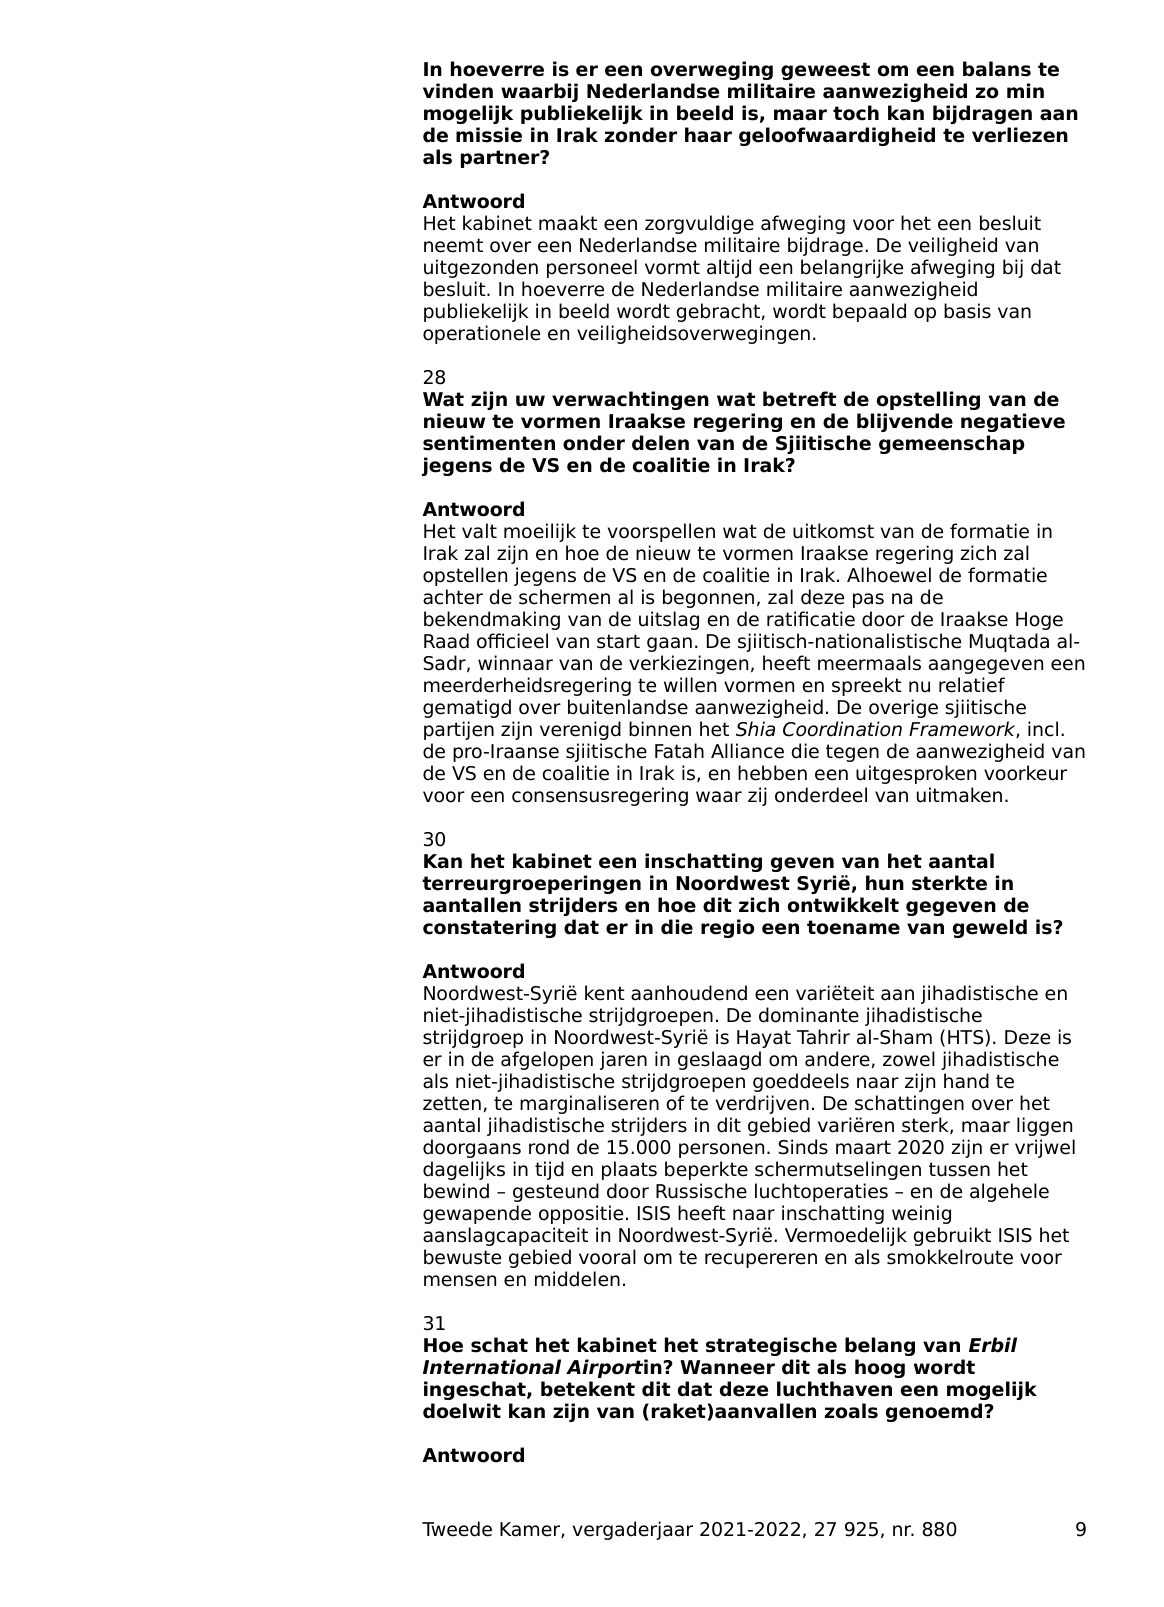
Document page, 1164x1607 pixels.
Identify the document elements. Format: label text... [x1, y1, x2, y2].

text Wat zijn uw verwachtingen wat betreft de opstelling van de nieuw te vormen Iraakse regering en de blijvende negatieve sentimenten onder delen van de Sjiitische gemeenschap jegens de VS en de coalitie in Irak? [422, 389, 1087, 477]
text Noordwest-Syrië kent aanhoudend een variëteit aan jihadistische en niet-jihadistische strijdgroepen. De dominante jihadistische strijdgroep in Noordwest-Syrië is Hayat Tahrir al-Sham (HTS). Deze is er in de afgelopen jaren in geslaagd om andere, zowel jihadistische als niet-jihadistische strijdgroepen goeddeels naar zijn hand te zetten, te marginaliseren of te verdrijven. De schattingen over het aantal jihadistische strijders in dit gebied variëren sterk, maar liggen doorgaans rond de 15.000 personen. Sinds maart 2020 zijn er vrijwel dagelijks in tijd en plaats beperkte schermutselingen tussen het bewind – gesteund door Russische luchtoperaties – en de algehele gewapende oppositie. ISIS heeft naar inschatting weinig aanslagcapaciteit in Noordwest-Syrië. Vermoedelijk gebruikt ISIS het bewuste gebied vooral om te recupereren en als smokkelroute voor mensen en middelen. [422, 983, 1087, 1291]
text Kan het kabinet een inschatting geven van het aantal terreurgroeperingen in Noordwest Syrië, hun sterkte in aantallen strijders en hoe dit zich ontwikkelt gegeven de constatering dat er in die regio een toename van geweld is? [422, 851, 1087, 939]
text Hoe schat het kabinet het strategische belang van Erbil International Airportin? Wanneer dit als hoog wordt ingeschat, betekent dit dat deze luchthaven een mogelijk doelwit kan zijn van (raket)aanvallen zoals genoemd? [422, 1335, 1087, 1423]
text Antwoord [422, 961, 1087, 983]
text 31 [422, 1313, 1087, 1335]
text 28 [422, 367, 1087, 389]
text In hoeverre is er een overweging geweest om een balans te vinden waarbij Nederlandse militaire aanwezigheid zo min mogelijk publiekelijk in beeld is, maar toch kan bijdragen aan de missie in Irak zonder haar geloofwaardigheid te verliezen als partner? [422, 59, 1087, 169]
text Antwoord [422, 191, 1087, 213]
text Antwoord [422, 1445, 1087, 1467]
text Het kabinet maakt een zorgvuldige afweging voor het een besluit neemt over een Nederlandse militaire bijdrage. De veiligheid van uitgezonden personeel vormt altijd een belangrijke afweging bij dat besluit. In hoeverre de Nederlandse militaire aanwezigheid publiekelijk in beeld wordt gebracht, wordt bepaald op basis van operationele en veiligheidsoverwegingen. [422, 213, 1087, 345]
text 30 [422, 829, 1087, 851]
text Antwoord [422, 499, 1087, 521]
text Het valt moeilijk te voorspellen wat de uitkomst van de formatie in Irak zal zijn en hoe de nieuw te vormen Iraakse regering zich zal opstellen jegens de VS en de coalitie in Irak. Alhoewel de formatie achter de schermen al is begonnen, zal deze pas na de bekendmaking van de uitslag en de ratificatie door de Iraakse Hoge Raad officieel van start gaan. De sjiitisch-nationalistische Muqtada al-Sadr, winnaar van de verkiezingen, heeft meermaals aangegeven een meerderheidsregering te willen vormen en spreekt nu relatief gematigd over buitenlandse aanwezigheid. De overige sjiitische partijen zijn verenigd binnen het Shia Coordination Framework, incl. de pro-Iraanse sjiitische Fatah Alliance die tegen de aanwezigheid van de VS en de coalitie in Irak is, en hebben een uitgesproken voorkeur voor een consensusregering waar zij onderdeel van uitmaken. [422, 521, 1087, 807]
